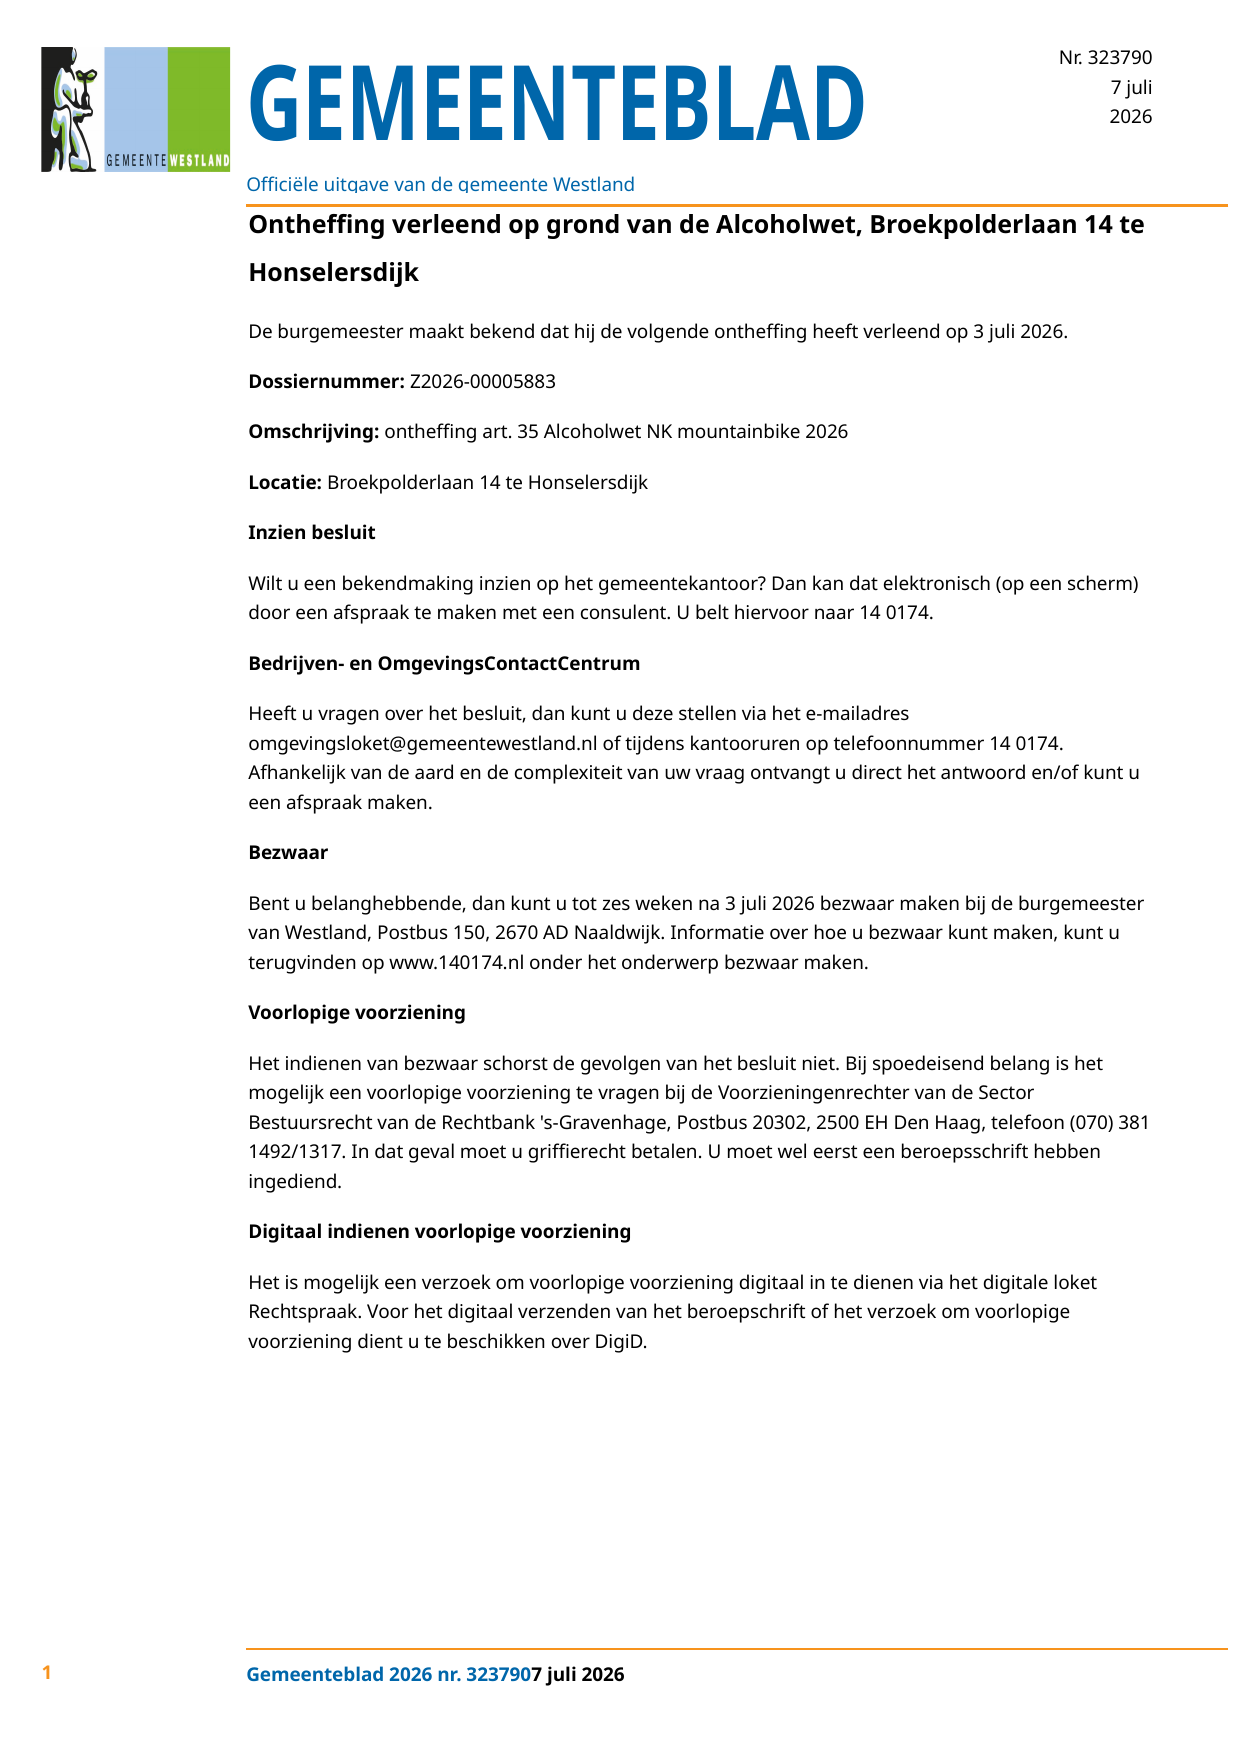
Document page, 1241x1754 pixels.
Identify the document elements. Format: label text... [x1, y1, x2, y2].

text Het indienen van bezwaar schorst de gevolgen van het besluit niet. Bij spoedeisend belang is het mogelijk een voorlopige voorziening te vragen bij de Voorzieningenrechter van de Sector Bestuursrecht van de Rechtbank 's-Gravenhage, Postbus 20302, 2500 EH Den Haag, telefoon (070) 381 1492/1317. In dat geval moet u griffierecht betalen. U moet wel eerst een beroepsschrift hebben ingediend. [248, 1050, 1152, 1194]
text Bezwaar [248, 839, 1152, 865]
text Locatie: Broekpolderlaan 14 te Honselersdijk [248, 469, 1152, 495]
text Inzien besluit [248, 519, 1152, 545]
text Dossiernummer: Z2026-00005883 [248, 368, 1152, 394]
text Bent u belanghebbende, dan kunt u tot zes weken na 3 juli 2026 bezwaar maken bij de burgemeester van Westland, Postbus 150, 2670 AD Naaldwijk. Informatie over hoe u bezwaar kunt maken, kunt u terugvinden op www.140174.nl onder het onderwerp bezwaar maken. [248, 890, 1152, 975]
text Heeft u vragen over het besluit, dan kunt u deze stellen via het e-mailadres omgevingsloket@gemeentewestland.nl of tijdens kantooruren op telefoonnummer 14 0174. Afhankelijk van de aard en de complexiteit van uw vraag ontvangt u direct het antwoord en/of kunt u een afspraak maken. [248, 700, 1152, 815]
text Digitaal indienen voorlopige voorziening [248, 1219, 1152, 1244]
text Het is mogelijk een verzoek om voorlopige voorziening digitaal in te dienen via het digitale loket Rechtspraak. Voor het digitaal verzenden van het beroepschrift of het verzoek om voorlopige voorziening dient u te beschikken over DigiD. [248, 1269, 1152, 1354]
picture [41, 47, 231, 172]
text Ontheffing verleend op grond van de Alcoholwet, Broekpolderlaan 14 te Honselersdijk [248, 207, 1152, 288]
text Wilt u een bekendmaking inzien op het gemeentekantoor? Dan kan dat elektronisch (op een scherm) door een afspraak te maken met een consulent. U belt hiervoor naar 14 0174. [248, 570, 1152, 625]
text De burgemeester maakt bekend dat hij de volgende ontheffing heeft verleend op 3 juli 2026. [248, 318, 1152, 344]
text Voorlopige voorziening [248, 999, 1152, 1025]
text Omschrijving: ontheffing art. 35 Alcoholwet NK mountainbike 2026 [248, 419, 1152, 444]
text Bedrijven- en OmgevingsContactCentrum [248, 650, 1152, 676]
